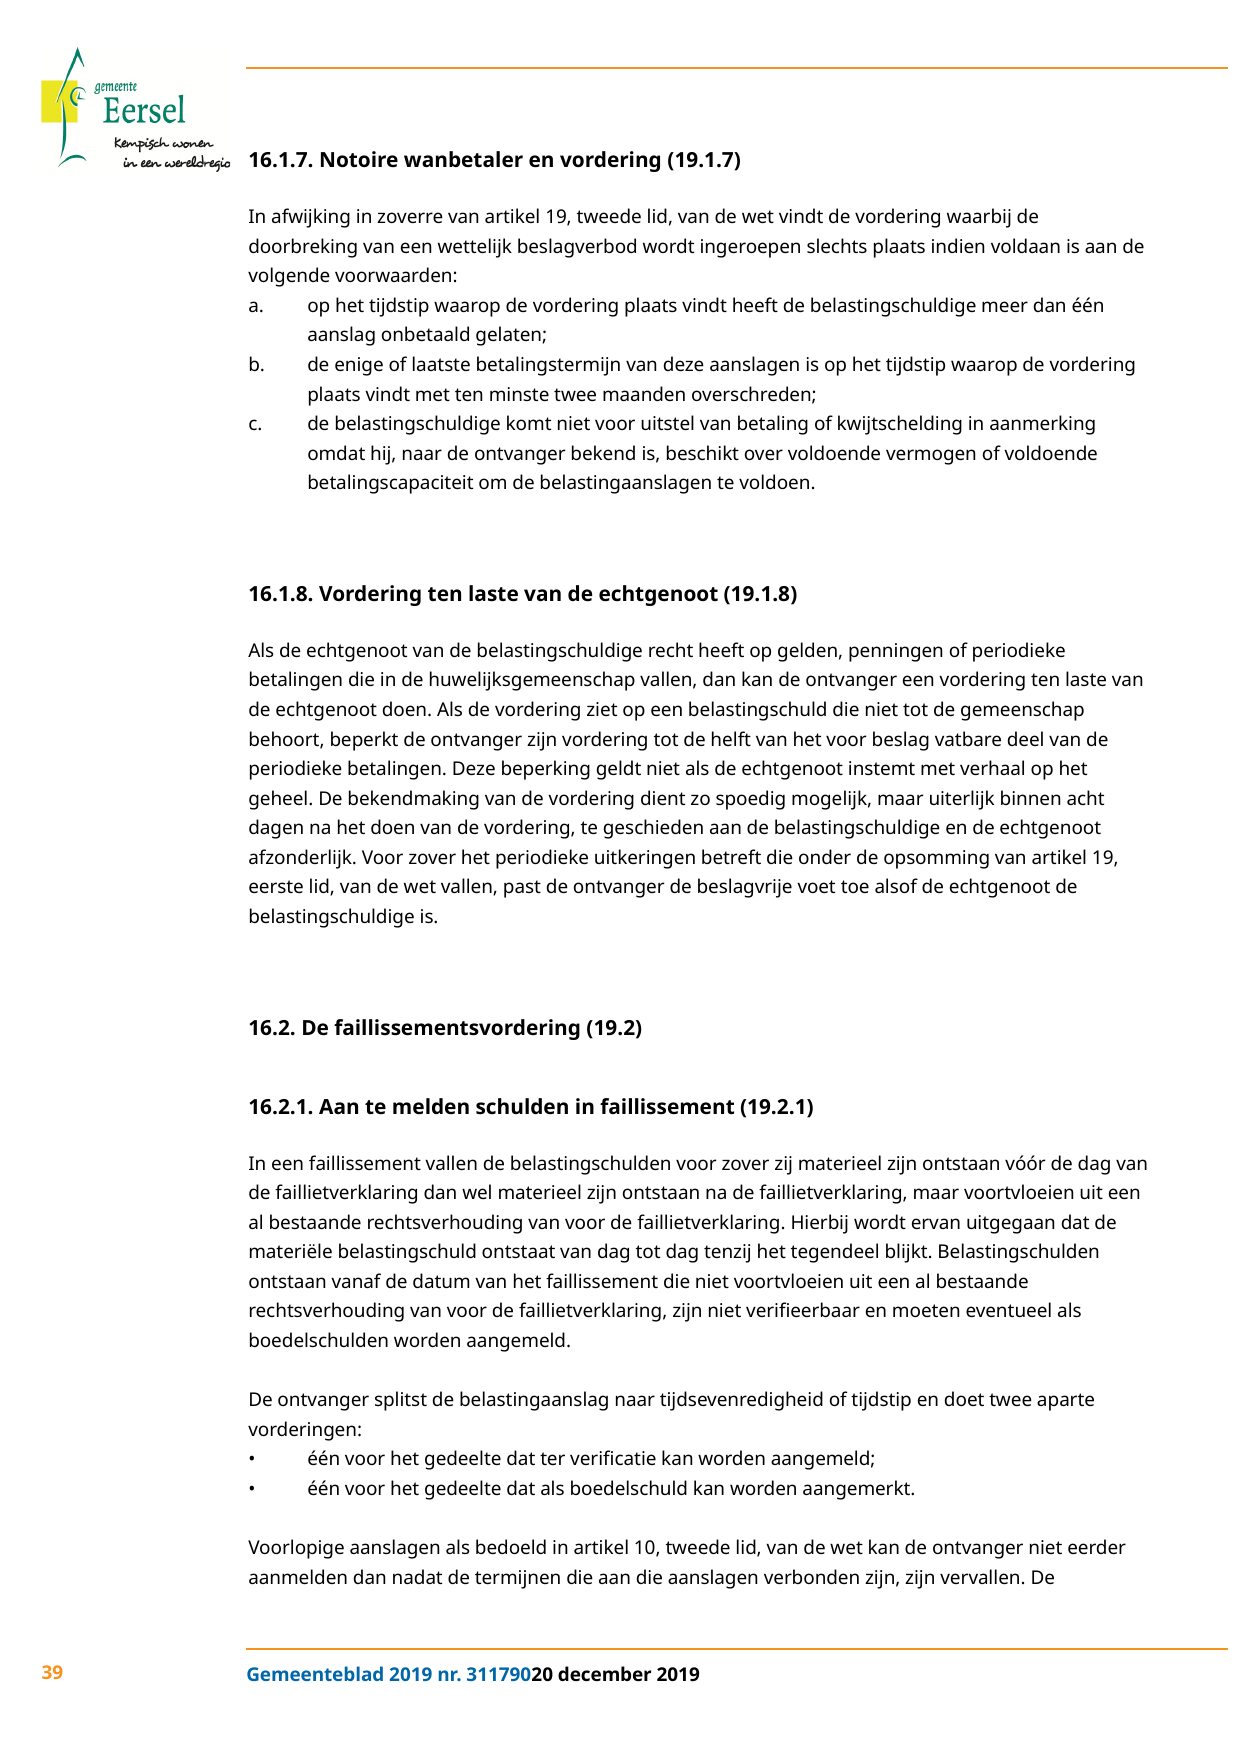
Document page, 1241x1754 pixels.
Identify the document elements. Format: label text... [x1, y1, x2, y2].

list de belastingschuldige komt niet voor uitstel van betaling of kwijtschelding in aanmerking omdat hij, naar de ontvanger bekend is, beschikt over voldoende vermogen of voldoende betalingscapaciteit om de belastingaanslagen te voldoen. [248, 410, 1152, 495]
text 16.2. De faillissementsvordering (19.2) [248, 1013, 1152, 1041]
list één voor het gedeelte dat ter verificatie kan worden aangemeld; [248, 1446, 1152, 1471]
text In een faillissement vallen de belastingschulden voor zover zij materieel zijn ontstaan vóór de dag van de faillietverklaring dan wel materieel zijn ontstaan na de faillietverklaring, maar voortvloeien uit een al bestaande rechtsverhouding van voor de faillietverklaring. Hierbij wordt ervan uitgegaan dat de materiële belastingschuld ontstaat van dag tot dag tenzij het tegendeel blijkt. Belastingschulden ontstaan vanaf de datum van het faillissement die niet voortvloeien uit een al bestaande rechtsverhouding van voor de faillietverklaring, zijn niet verifieerbaar en moeten eventueel als boedelschulden worden aangemeld. [248, 1150, 1152, 1353]
text De ontvanger splitst de belastingaanslag naar tijdsevenredigheid of tijdstip en doet twee aparte vorderingen: [248, 1386, 1152, 1442]
text 16.1.8. Vordering ten laste van de echtgenoot (19.1.8) [248, 579, 1152, 607]
text 16.1.7. Notoire wanbetaler en vordering (19.1.7) [248, 145, 1152, 174]
picture [41, 47, 231, 172]
text Voorlopige aanslagen als bedoeld in artikel 10, tweede lid, van de wet kan de ontvanger niet eerder aanmelden dan nadat de termijnen die aan die aanslagen verbonden zijn, zijn vervallen. De [248, 1534, 1152, 1590]
list één voor het gedeelte dat als boedelschuld kan worden aangemerkt. [248, 1475, 1152, 1501]
list de enige of laatste betalingstermijn van deze aanslagen is op het tijdstip waarop de vordering plaats vindt met ten minste twee maanden overschreden; [248, 351, 1152, 406]
text 16.2.1. Aan te melden schulden in faillissement (19.2.1) [248, 1092, 1152, 1120]
text Als de echtgenoot van de belastingschuldige recht heeft op gelden, penningen of periodieke betalingen die in de huwelijksgemeenschap vallen, dan kan de ontvanger een vordering ten laste van de echtgenoot doen. Als de vordering ziet op een belastingschuld die niet tot de gemeenschap behoort, beperkt de ontvanger zijn vordering tot de helft van het voor beslag vatbare deel van de periodieke betalingen. Deze beperking geldt niet als de echtgenoot instemt met verhaal op het geheel. De bekendmaking van de vordering dient zo spoedig mogelijk, maar uiterlijk binnen acht dagen na het doen van de vordering, te geschieden aan de belastingschuldige en de echtgenoot afzonderlijk. Voor zover het periodieke uitkeringen betreft die onder de opsomming van artikel 19, eerste lid, van de wet vallen, past de ontvanger de beslagvrije voet toe alsof de echtgenoot de belastingschuldige is. [248, 637, 1152, 929]
list op het tijdstip waarop de vordering plaats vindt heeft de belastingschuldige meer dan één aanslag onbetaald gelaten; [248, 292, 1152, 347]
text In afwijking in zoverre van artikel 19, tweede lid, van de wet vindt de vordering waarbij de doorbreking van een wettelijk beslagverbod wordt ingeroepen slechts plaats indien voldaan is aan de volgende voorwaarden: [248, 203, 1152, 288]
